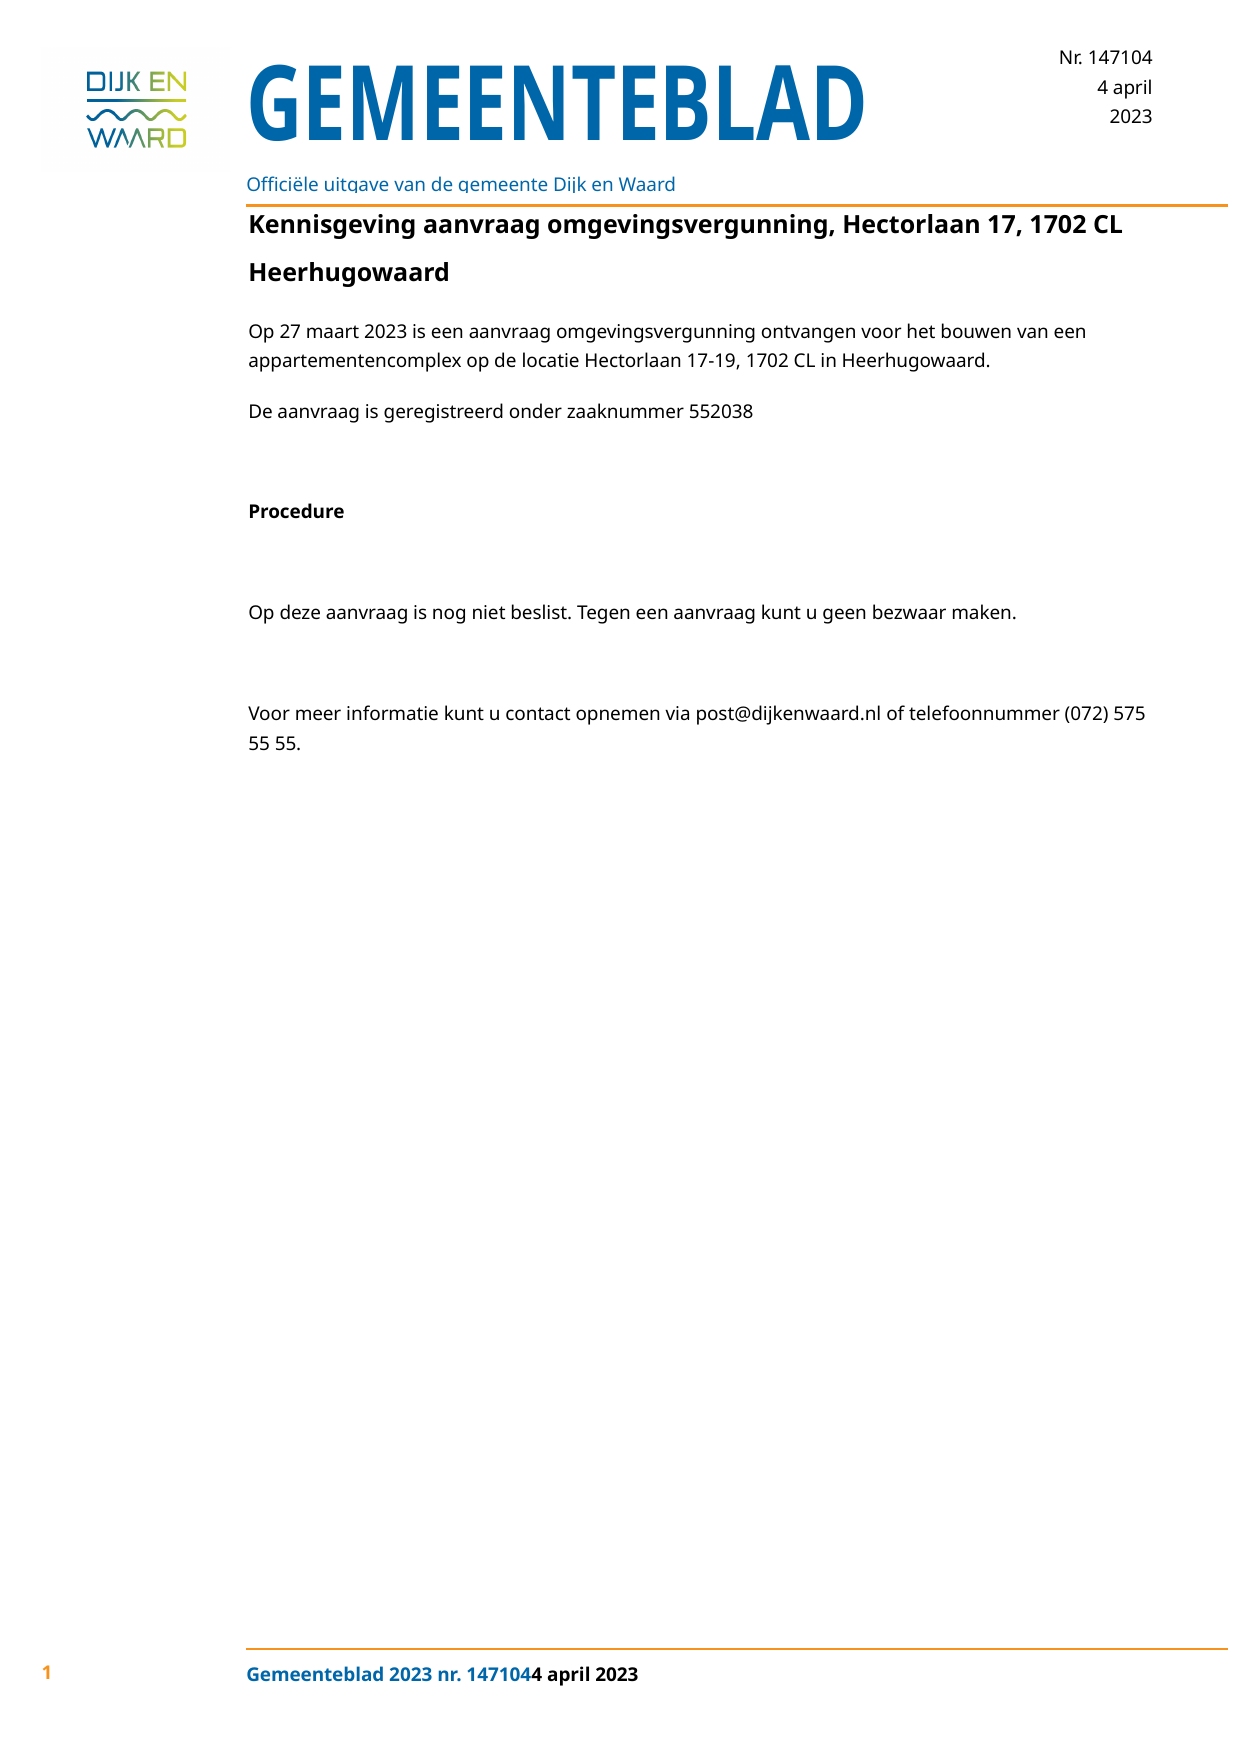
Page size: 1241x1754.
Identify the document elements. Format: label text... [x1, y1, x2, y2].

text Op 27 maart 2023 is een aanvraag omgevingsvergunning ontvangen voor het bouwen van een appartementencomplex op de locatie Hectorlaan 17-19, 1702 CL in Heerhugowaard. [248, 318, 1152, 373]
text Procedure [248, 499, 1152, 524]
text Op deze aanvraag is nog niet beslist. Tegen een aanvraag kunt u geen bezwaar maken. [248, 599, 1152, 625]
picture [41, 47, 231, 172]
text De aanvraag is geregistreerd onder zaaknummer 552038 [248, 398, 1152, 424]
text Kennisgeving aanvraag omgevingsvergunning, Hectorlaan 17, 1702 CL Heerhugowaard [248, 207, 1152, 288]
text Voor meer informatie kunt u contact opnemen via post@dijkenwaard.nl of telefoonnummer (072) 575 55 55. [248, 700, 1152, 756]
